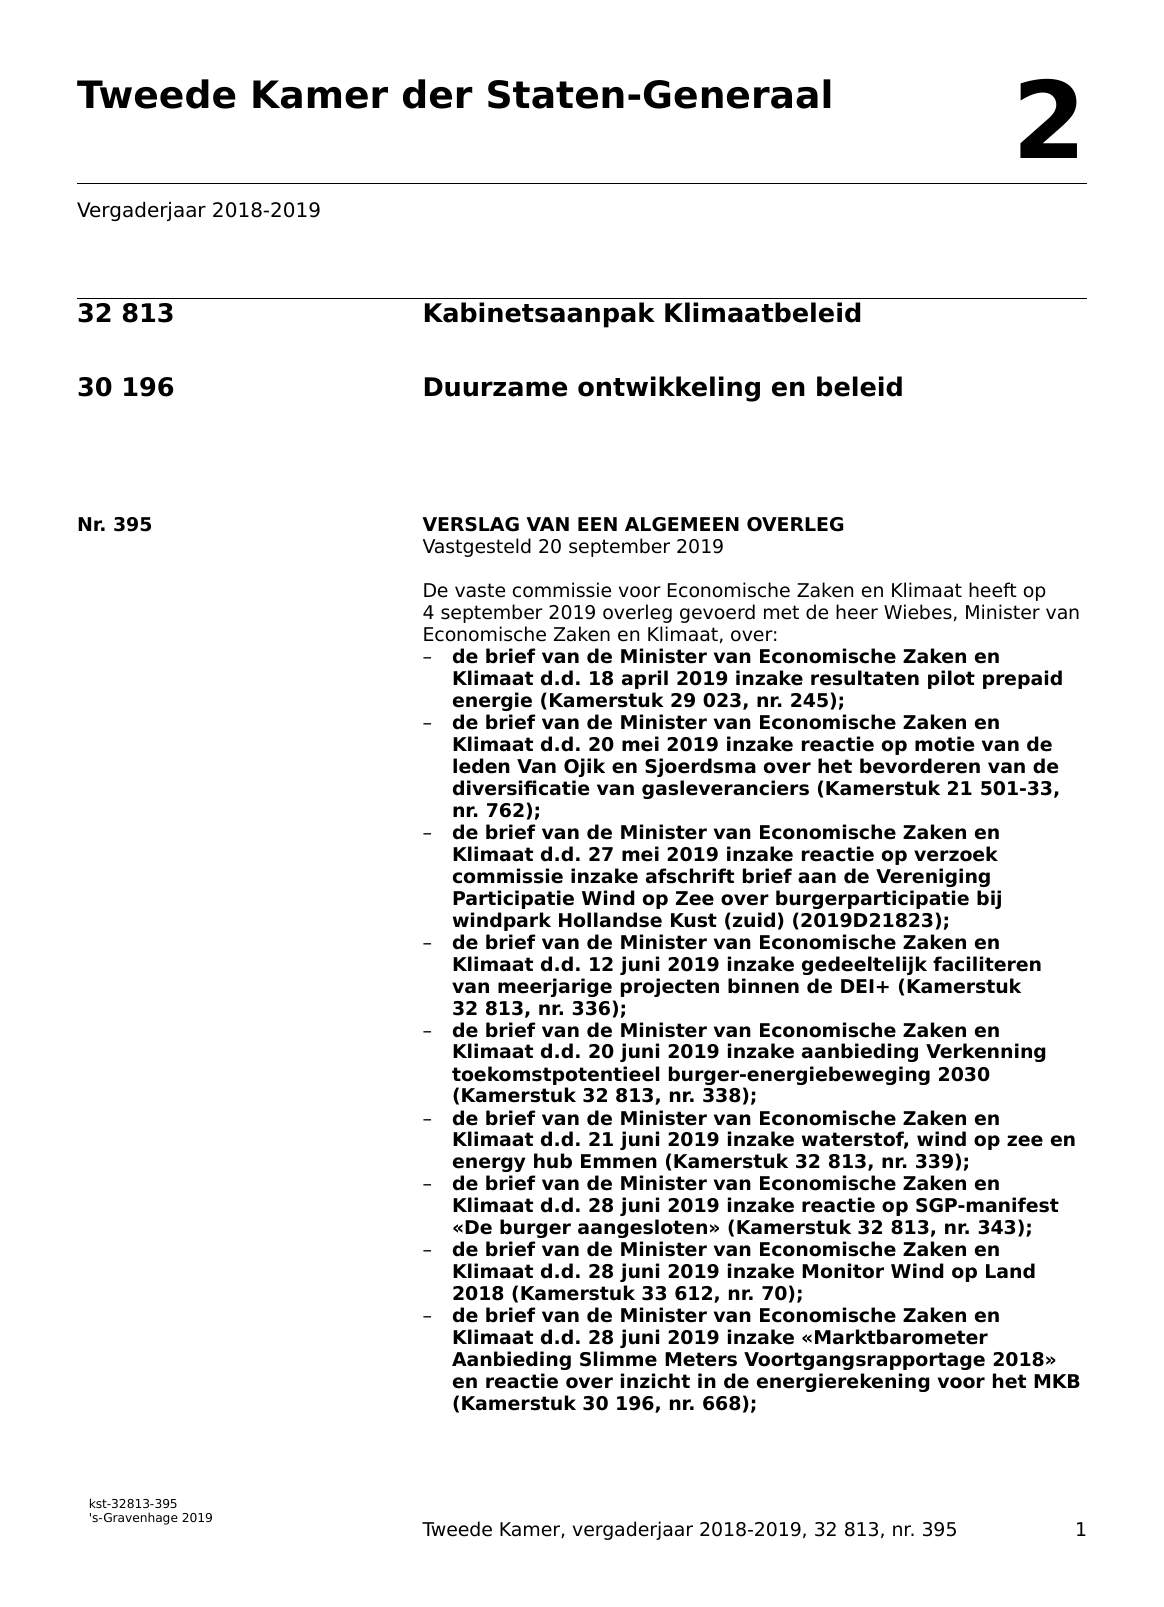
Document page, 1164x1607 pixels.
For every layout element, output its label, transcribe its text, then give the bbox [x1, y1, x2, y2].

text – de brief van de Minister van Economische Zaken en Klimaat d.d. 27 mei 2019 inzake reactie op verzoek commissie inzake afschrift brief aan de Vereniging Participatie Wind op Zee over burgerparticipatie bij windpark Hollandse Kust (zuid) (2019D21823); [422, 822, 1087, 932]
text – de brief van de Minister van Economische Zaken en Klimaat d.d. 12 juni 2019 inzake gedeeltelijk faciliteren van meerjarige projecten binnen de DEI+ (Kamerstuk 32 813, nr. 336); [422, 932, 1087, 1019]
text – de brief van de Minister van Economische Zaken en Klimaat d.d. 28 juni 2019 inzake «Marktbarometer Aanbieding Slimme Meters Voortgangsrapportage 2018» en reactie over inzicht in de energierekening voor het MKB (Kamerstuk 30 196, nr. 668); [422, 1305, 1087, 1415]
subtitle Nr. 395 VERSLAG VAN EEN ALGEMEEN OVERLEG [77, 514, 1087, 536]
text – de brief van de Minister van Economische Zaken en Klimaat d.d. 28 juni 2019 inzake reactie op SGP-manifest «De burger aangesloten» (Kamerstuk 32 813, nr. 343); [422, 1173, 1087, 1239]
text – de brief van de Minister van Economische Zaken en Klimaat d.d. 20 mei 2019 inzake reactie op motie van de leden Van Ojik en Sjoerdsma over het bevorderen van de diversificatie van gasleveranciers (Kamerstuk 21 501-33, nr. 762); [422, 712, 1087, 822]
subtitle 32 813 Kabinetsaanpak Klimaatbeleid [77, 299, 1087, 329]
text 's-Gravenhage 2019 [88, 1511, 323, 1525]
text – de brief van de Minister van Economische Zaken en Klimaat d.d. 28 juni 2019 inzake Monitor Wind op Land 2018 (Kamerstuk 33 612, nr. 70); [422, 1239, 1087, 1305]
text – de brief van de Minister van Economische Zaken en Klimaat d.d. 18 april 2019 inzake resultaten pilot prepaid energie (Kamerstuk 29 023, nr. 245); [422, 646, 1087, 712]
table_header 2 [886, 59, 1087, 183]
table_header Tweede Kamer der Staten-Generaal [77, 59, 886, 183]
table_cell Vergaderjaar 2018-2019 [77, 184, 1087, 298]
text – de brief van de Minister van Economische Zaken en Klimaat d.d. 21 juni 2019 inzake waterstof, wind op zee en energy hub Emmen (Kamerstuk 32 813, nr. 339); [422, 1107, 1087, 1173]
subtitle 30 196 Duurzame ontwikkeling en beleid [77, 373, 1087, 403]
text Vastgesteld 20 september 2019 [422, 536, 1087, 558]
text De vaste commissie voor Economische Zaken en Klimaat heeft op 4 september 2019 overleg gevoerd met de heer Wiebes, Minister van Economische Zaken en Klimaat, over: [422, 580, 1087, 646]
text kst-32813-395 [88, 1497, 323, 1511]
text – de brief van de Minister van Economische Zaken en Klimaat d.d. 20 juni 2019 inzake aanbieding Verkenning toekomstpotentieel burger-energiebeweging 2030 (Kamerstuk 32 813, nr. 338); [422, 1019, 1087, 1107]
